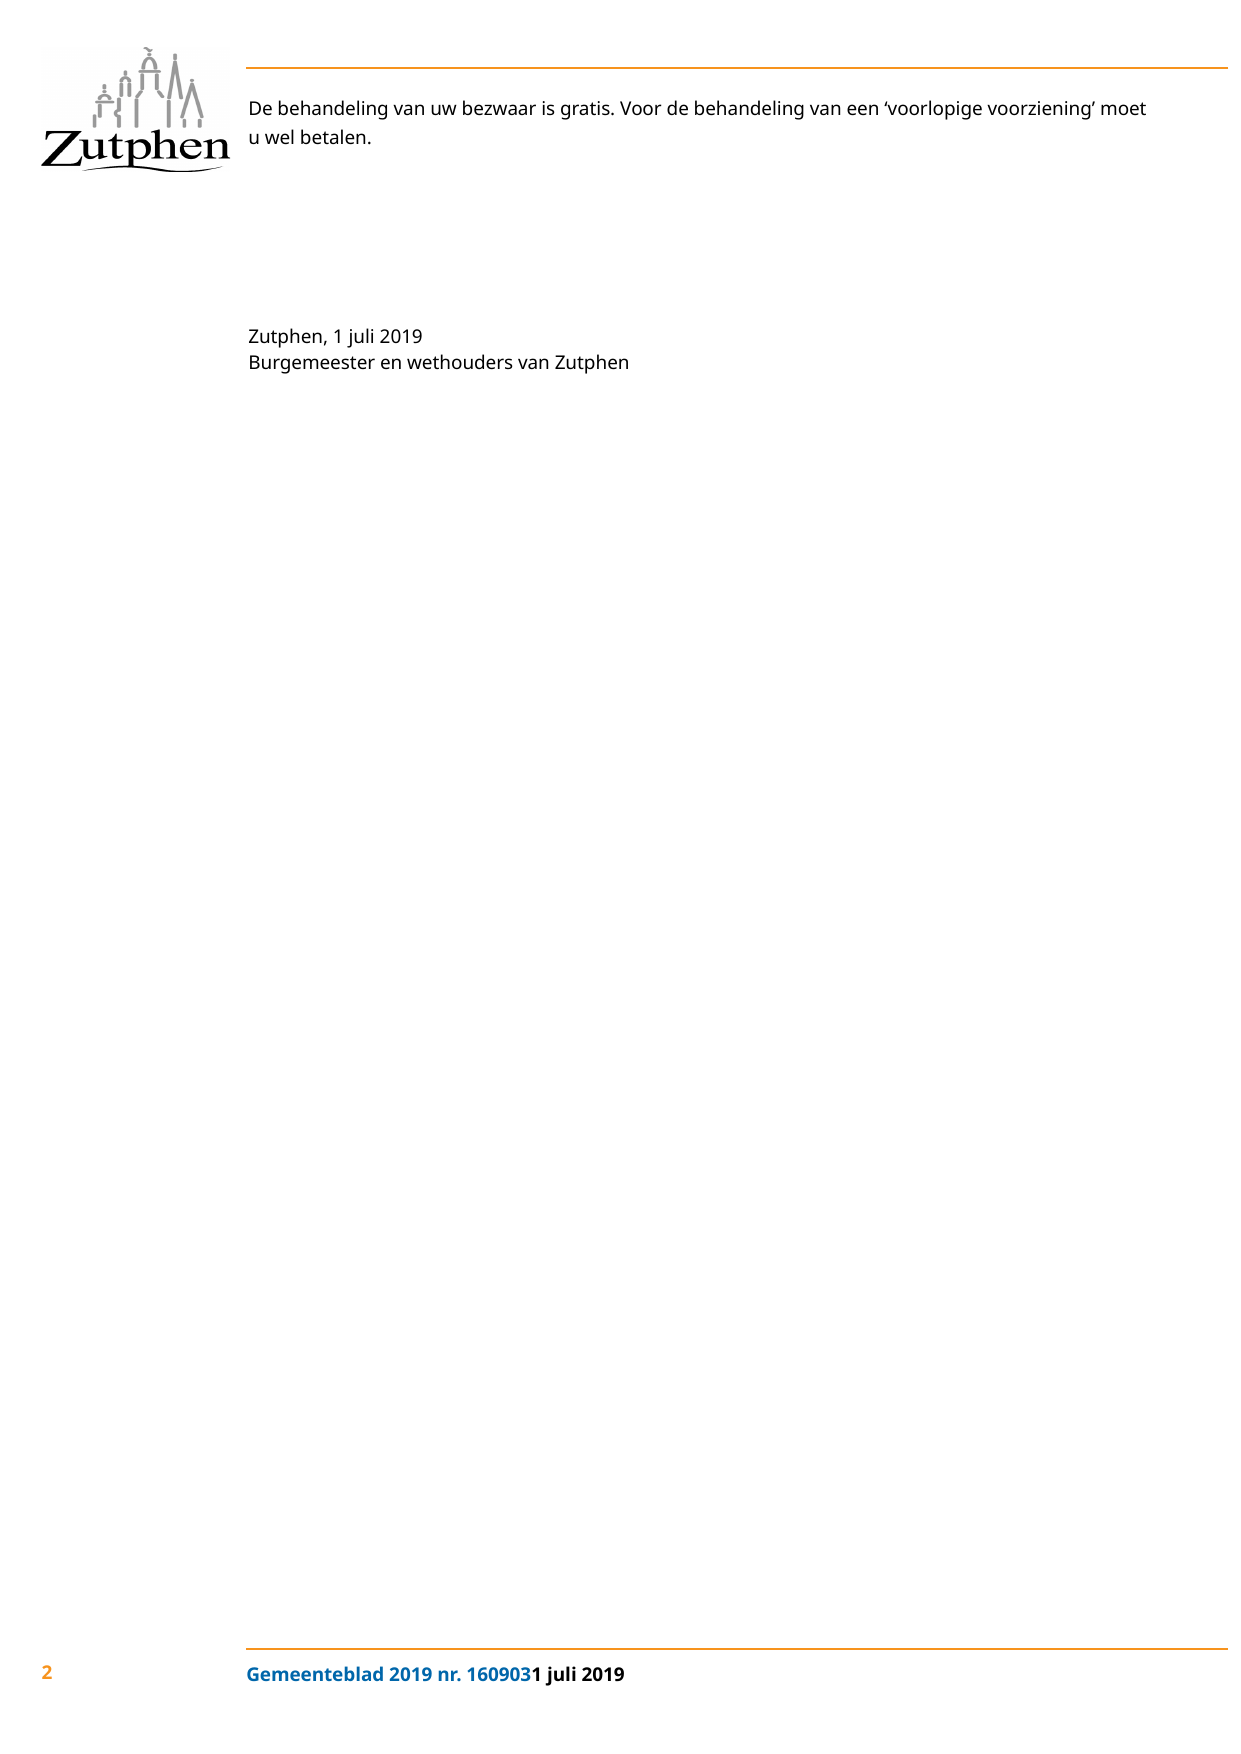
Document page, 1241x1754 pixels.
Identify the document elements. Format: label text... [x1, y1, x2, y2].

text Zutphen, 1 juli 2019 [248, 323, 1152, 349]
text De behandeling van uw bezwaar is gratis. Voor de behandeling van een ‘voorlopige voorziening’ moet u wel betalen. [248, 95, 1152, 150]
picture [41, 47, 231, 172]
text Burgemeester en wethouders van Zutphen [248, 349, 1152, 375]
